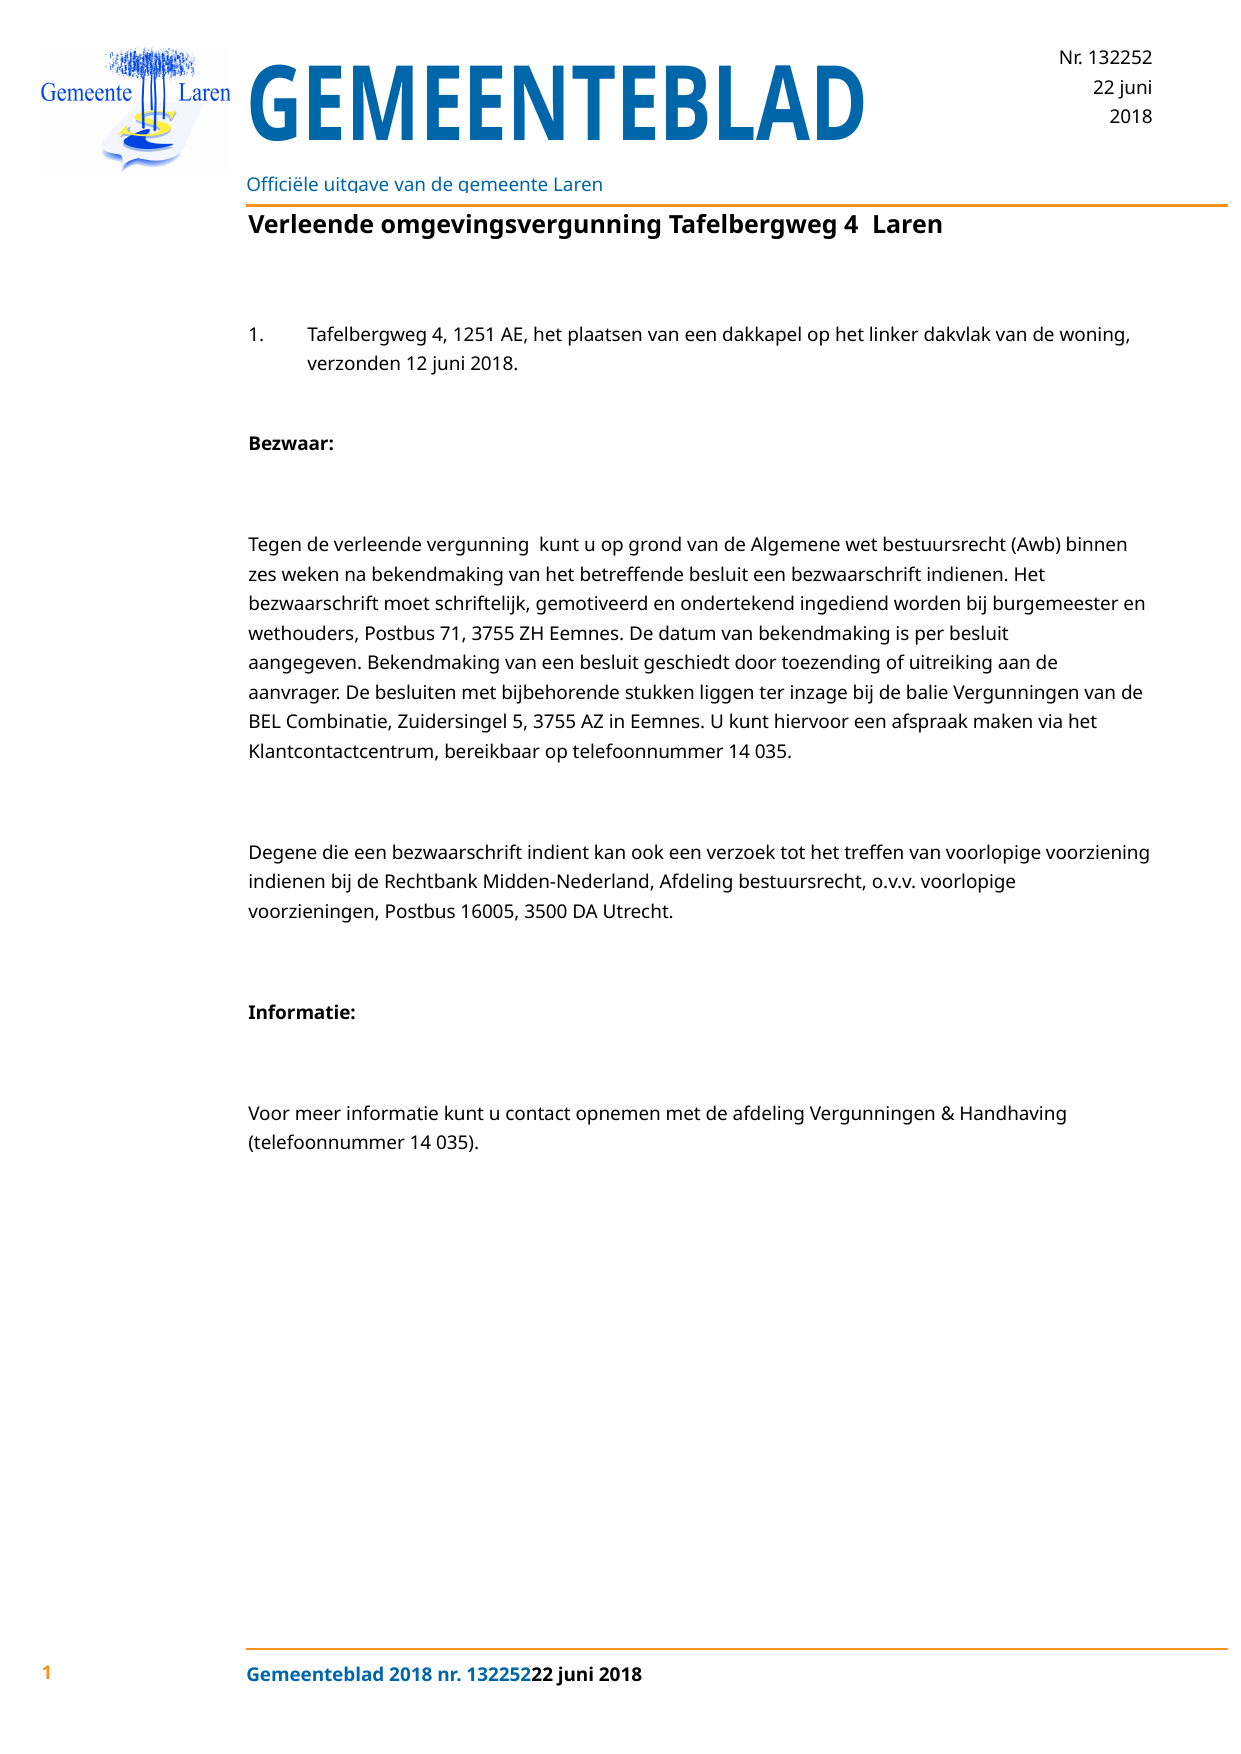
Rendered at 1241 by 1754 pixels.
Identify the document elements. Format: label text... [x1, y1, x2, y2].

text Tegen de verleende vergunning kunt u op grond van de Algemene wet bestuursrecht (Awb) binnen zes weken na bekendmaking van het betreffende besluit een bezwaarschrift indienen. Het bezwaarschrift moet schriftelijk, gemotiveerd en ondertekend ingediend worden bij burgemeester en wethouders, Postbus 71, 3755 ZH Eemnes. De datum van bekendmaking is per besluit aangegeven. Bekendmaking van een besluit geschiedt door toezending of uitreiking aan de aanvrager. De besluiten met bijbehorende stukken liggen ter inzage bij de balie Vergunningen van de BEL Combinatie, Zuidersingel 5, 3755 AZ in Eemnes. U kunt hiervoor een afspraak maken via het Klantcontactcentrum, bereikbaar op telefoonnummer 14 035. [248, 531, 1152, 764]
text Bezwaar: [248, 430, 1152, 456]
text Verleende omgevingsvergunning Tafelbergweg 4 Laren [248, 207, 1152, 241]
text Informatie: [248, 999, 1152, 1025]
text Degene die een bezwaarschrift indient kan ook een verzoek tot het treffen van voorlopige voorziening indienen bij de Rechtbank Midden-Nederland, Afdeling bestuursrecht, o.v.v. voorlopige voorzieningen, Postbus 16005, 3500 DA Utrecht. [248, 839, 1152, 924]
text Voor meer informatie kunt u contact opnemen met de afdeling Vergunningen & Handhaving (telefoonnummer 14 035). [248, 1100, 1152, 1155]
list Tafelbergweg 4, 1251 AE, het plaatsen van een dakkapel op het linker dakvlak van de woning, verzonden 12 juni 2018. [248, 321, 1152, 376]
picture [41, 47, 231, 172]
